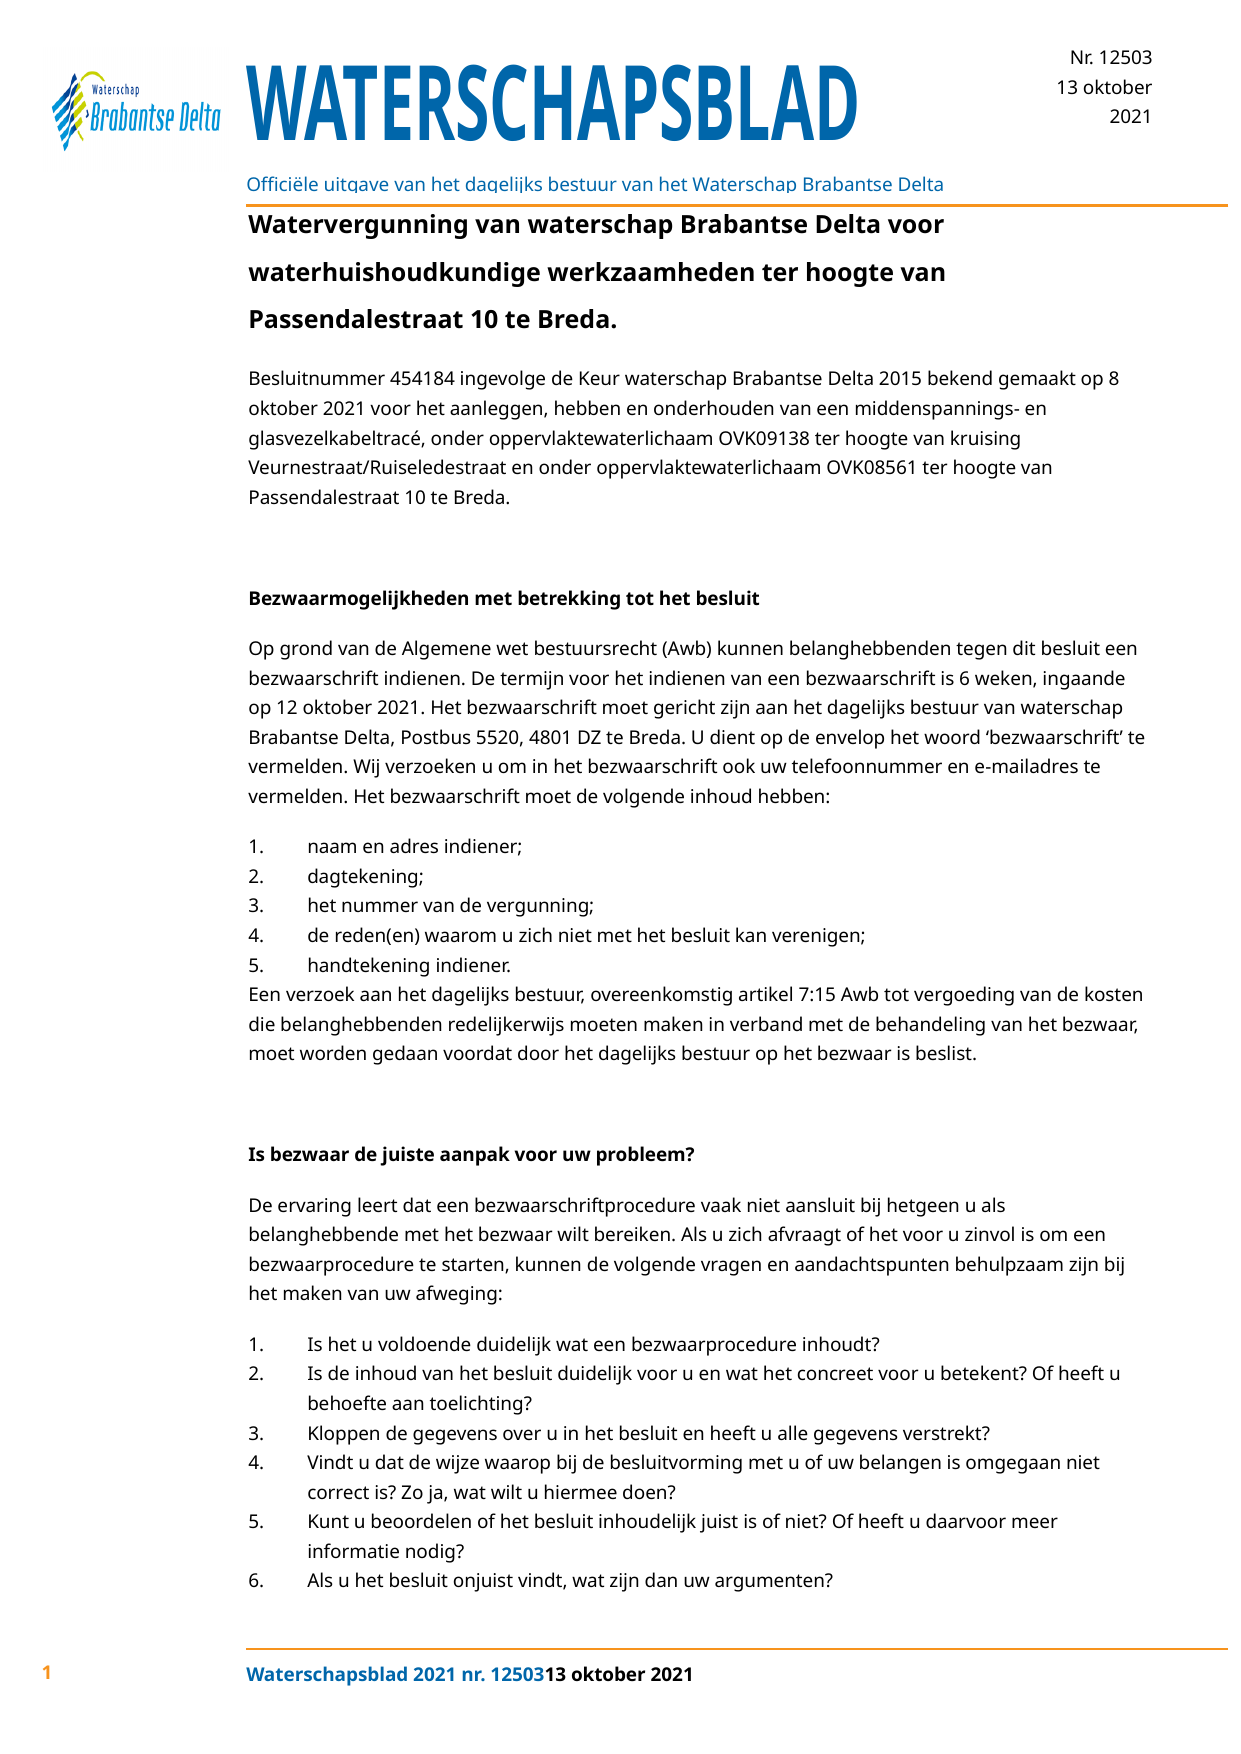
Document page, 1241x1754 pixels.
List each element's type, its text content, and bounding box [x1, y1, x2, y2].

text Op grond van de Algemene wet bestuursrecht (Awb) kunnen belanghebbenden tegen dit besluit een bezwaarschrift indienen. De termijn voor het indienen van een bezwaarschrift is 6 weken, ingaande op 12 oktober 2021. Het bezwaarschrift moet gericht zijn aan het dagelijks bestuur van waterschap Brabantse Delta, Postbus 5520, 4801 DZ te Breda. U dient op de envelop het woord ‘bezwaarschrift’ te vermelden. Wij verzoeken u om in het bezwaarschrift ook uw telefoonnummer en e‑mailadres te vermelden. Het bezwaarschrift moet de volgende inhoud hebben: [248, 635, 1152, 809]
text Een verzoek aan het dagelijks bestuur, overeenkomstig artikel 7:15 Awb tot vergoeding van de kosten die belanghebbenden redelijkerwijs moeten maken in verband met de behandeling van het bezwaar, moet worden gedaan voordat door het dagelijks bestuur op het bezwaar is beslist. [248, 981, 1152, 1066]
list Kloppen de gegevens over u in het besluit en heeft u alle gegevens verstrekt? [248, 1420, 1152, 1445]
list de reden(en) waarom u zich niet met het besluit kan verenigen; [248, 922, 1152, 948]
list het nummer van de vergunning; [248, 893, 1152, 918]
list Kunt u beoordelen of het besluit inhoudelijk juist is of niet? Of heeft u daarvoor meer informatie nodig? [248, 1508, 1152, 1564]
list handtekening indiener. [248, 952, 1152, 977]
list Is het u voldoende duidelijk wat een bezwaarprocedure inhoudt? [248, 1331, 1152, 1357]
text Watervergunning van waterschap Brabantse Delta voor waterhuishoudkundige werkzaamheden ter hoogte van Passendalestraat 10 te Breda. [248, 207, 1152, 336]
picture [41, 47, 231, 172]
text De ervaring leert dat een bezwaarschriftprocedure vaak niet aansluit bij hetgeen u als belanghebbende met het bezwaar wilt bereiken. Als u zich afvraagt of het voor u zinvol is om een bezwaarprocedure te starten, kunnen de volgende vragen en aandachtspunten behulpzaam zijn bij het maken van uw afweging: [248, 1192, 1152, 1306]
list Vindt u dat de wijze waarop bij de besluitvorming met u of uw belangen is omgegaan niet correct is? Zo ja, wat wilt u hiermee doen? [248, 1449, 1152, 1504]
list Is de inhoud van het besluit duidelijk voor u en wat het concreet voor u betekent? Of heeft u behoefte aan toelichting? [248, 1361, 1152, 1416]
list dagtekening; [248, 863, 1152, 889]
list naam en adres indiener; [248, 833, 1152, 859]
text Bezwaarmogelijkheden met betrekking tot het besluit [248, 585, 1152, 610]
text Besluitnummer 454184 ingevolge de Keur waterschap Brabantse Delta 2015 bekend gemaakt op 8 oktober 2021 voor het aanleggen, hebben en onderhouden van een middenspannings- en glasvezelkabeltracé, onder oppervlaktewaterlichaam OVK09138 ter hoogte van kruising Veurnestraat/Ruiseledestraat en onder oppervlaktewaterlichaam OVK08561 ter hoogte van Passendalestraat 10 te Breda. [248, 366, 1152, 509]
list Als u het besluit onjuist vindt, wat zijn dan uw argumenten? [248, 1568, 1152, 1593]
text Is bezwaar de juiste aanpak voor uw probleem? [248, 1141, 1152, 1167]
